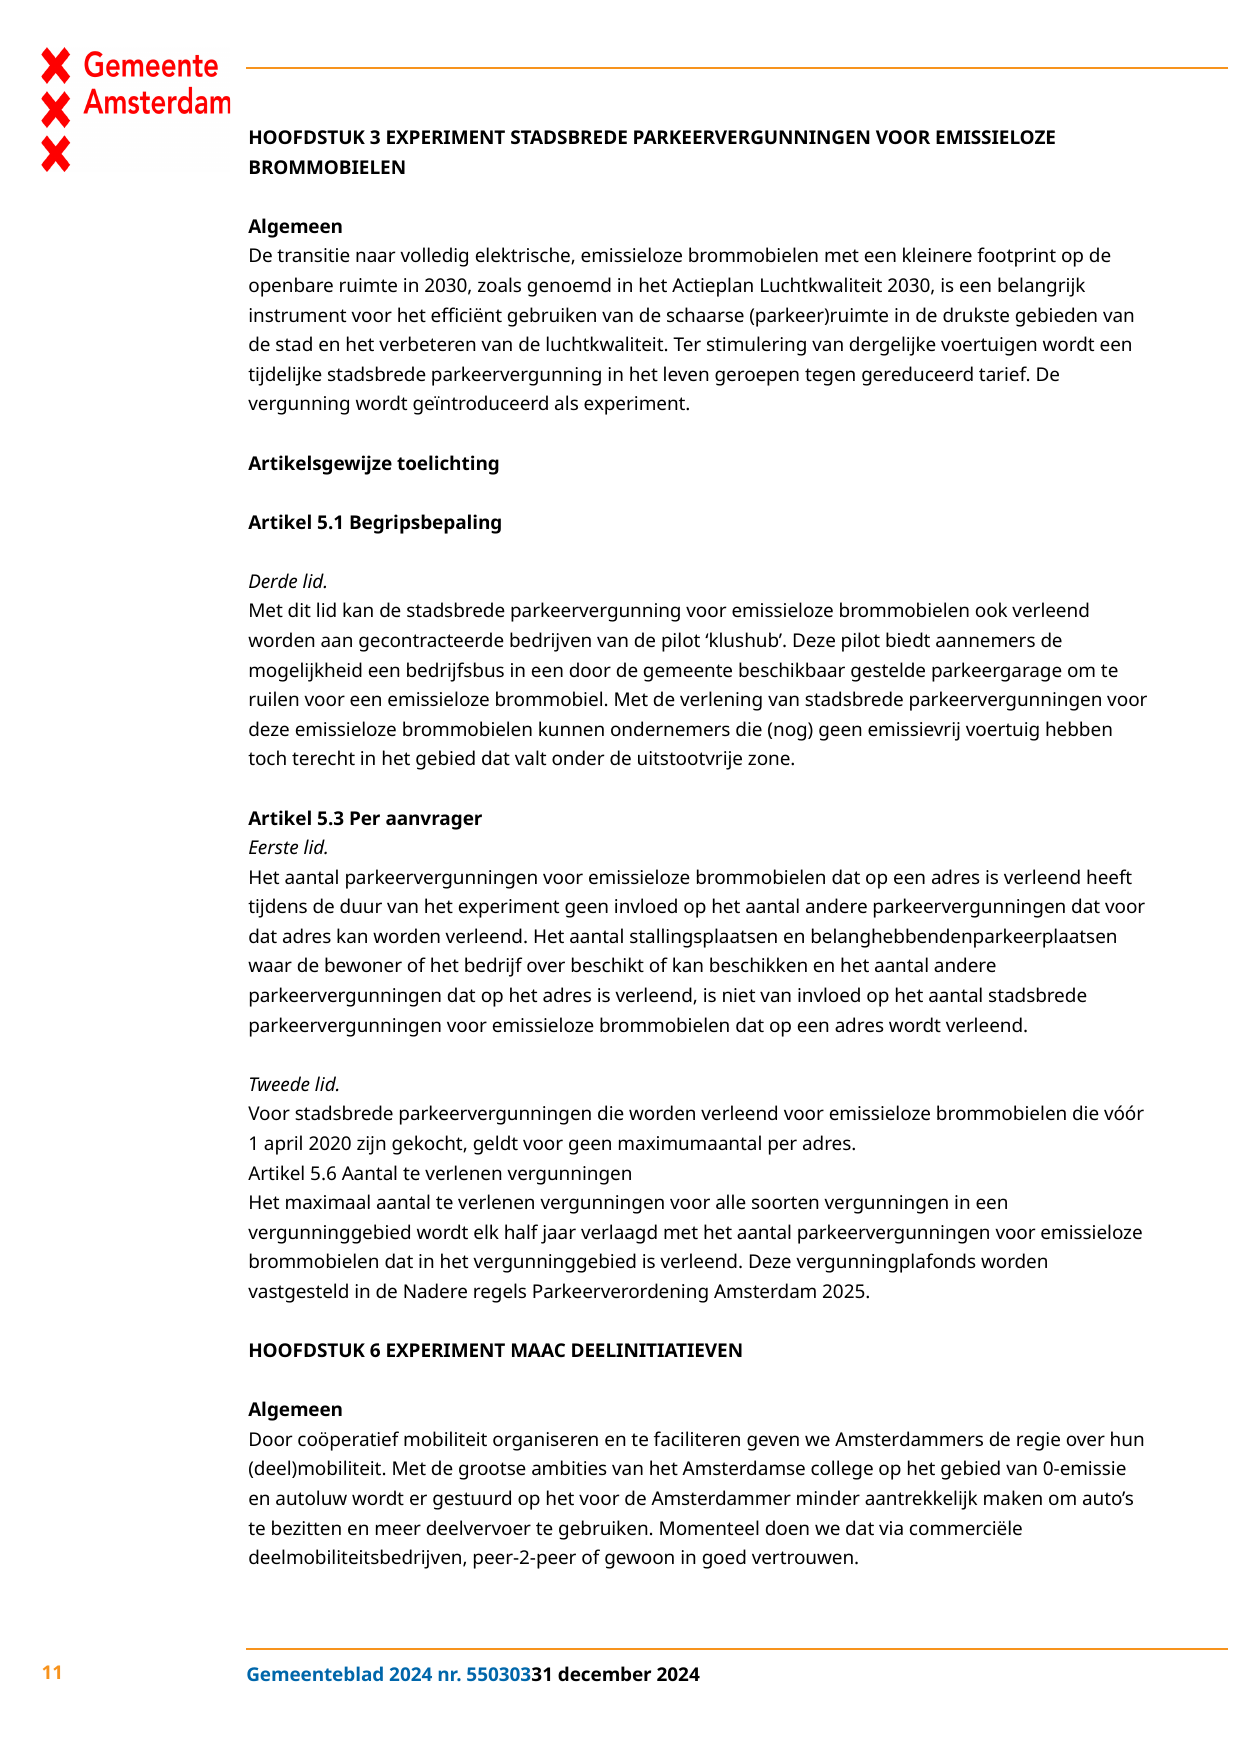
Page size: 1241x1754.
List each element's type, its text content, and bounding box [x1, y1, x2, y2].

text Artikelsgewijze toelichting [248, 450, 1152, 476]
text Algemeen [248, 213, 1152, 239]
text Met dit lid kan de stadsbrede parkeervergunning voor emissieloze brommobielen ook verleend worden aan gecontracteerde bedrijven van de pilot ‘klushub’. Deze pilot biedt aannemers de mogelijkheid een bedrijfsbus in een door de gemeente beschikbaar gestelde parkeergarage om te ruilen voor een emissieloze brommobiel. Met de verlening van stadsbrede parkeervergunningen voor deze emissieloze brommobielen kunnen ondernemers die (nog) geen emissievrij voertuig hebben toch terecht in het gebied dat valt onder de uitstootvrije zone. [248, 598, 1152, 771]
text Door coöperatief mobiliteit organiseren en te faciliteren geven we Amsterdammers de regie over hun (deel)mobiliteit. Met de grootse ambities van het Amsterdamse college op het gebied van 0-emissie en autoluw wordt er gestuurd op het voor de Amsterdammer minder aantrekkelijk maken om auto’s te bezitten en meer deelvervoer te gebruiken. Momenteel doen we dat via commerciële deelmobiliteitsbedrijven, peer-2-peer of gewoon in goed vertrouwen. [248, 1426, 1152, 1570]
text Artikel 5.6 Aantal te verlenen vergunningen [248, 1160, 1152, 1186]
picture [41, 47, 231, 172]
text Tweede lid. [248, 1071, 1152, 1097]
text Derde lid. [248, 568, 1152, 594]
text HOOFDSTUK 6 EXPERIMENT MAAC DEELINITIATIEVEN [248, 1337, 1152, 1363]
text HOOFDSTUK 3 EXPERIMENT STADSBREDE PARKEERVERGUNNINGEN VOOR EMISSIELOZE BROMMOBIELEN [248, 124, 1152, 180]
text Algemeen [248, 1396, 1152, 1422]
text De transitie naar volledig elektrische, emissieloze brommobielen met een kleinere footprint op de openbare ruimte in 2030, zoals genoemd in het Actieplan Luchtkwaliteit 2030, is een belangrijk instrument voor het efficiënt gebruiken van de schaarse (parkeer)ruimte in de drukste gebieden van de stad en het verbeteren van de luchtkwaliteit. Ter stimulering van dergelijke voertuigen wordt een tijdelijke stadsbrede parkeervergunning in het leven geroepen tegen gereduceerd tarief. De vergunning wordt geïntroduceerd als experiment. [248, 243, 1152, 416]
text Artikel 5.3 Per aanvrager [248, 805, 1152, 831]
text Het maximaal aantal te verlenen vergunningen voor alle soorten vergunningen in een vergunninggebied wordt elk half jaar verlaagd met het aantal parkeervergunningen voor emissieloze brommobielen dat in het vergunninggebied is verleend. Deze vergunningplafonds worden vastgesteld in de Nadere regels Parkeerverordening Amsterdam 2025. [248, 1189, 1152, 1304]
text Artikel 5.1 Begripsbepaling [248, 509, 1152, 535]
text Eerste lid. [248, 834, 1152, 860]
text Voor stadsbrede parkeervergunningen die worden verleend voor emissieloze brommobielen die vóór 1 april 2020 zijn gekocht, geldt voor geen maximumaantal per adres. [248, 1101, 1152, 1156]
text Het aantal parkeervergunningen voor emissieloze brommobielen dat op een adres is verleend heeft tijdens de duur van het experiment geen invloed op het aantal andere parkeervergunningen dat voor dat adres kan worden verleend. Het aantal stallingsplaatsen en belanghebbendenparkeerplaatsen waar de bewoner of het bedrijf over beschikt of kan beschikken en het aantal andere parkeervergunningen dat op het adres is verleend, is niet van invloed op het aantal stadsbrede parkeervergunningen voor emissieloze brommobielen dat op een adres wordt verleend. [248, 864, 1152, 1038]
